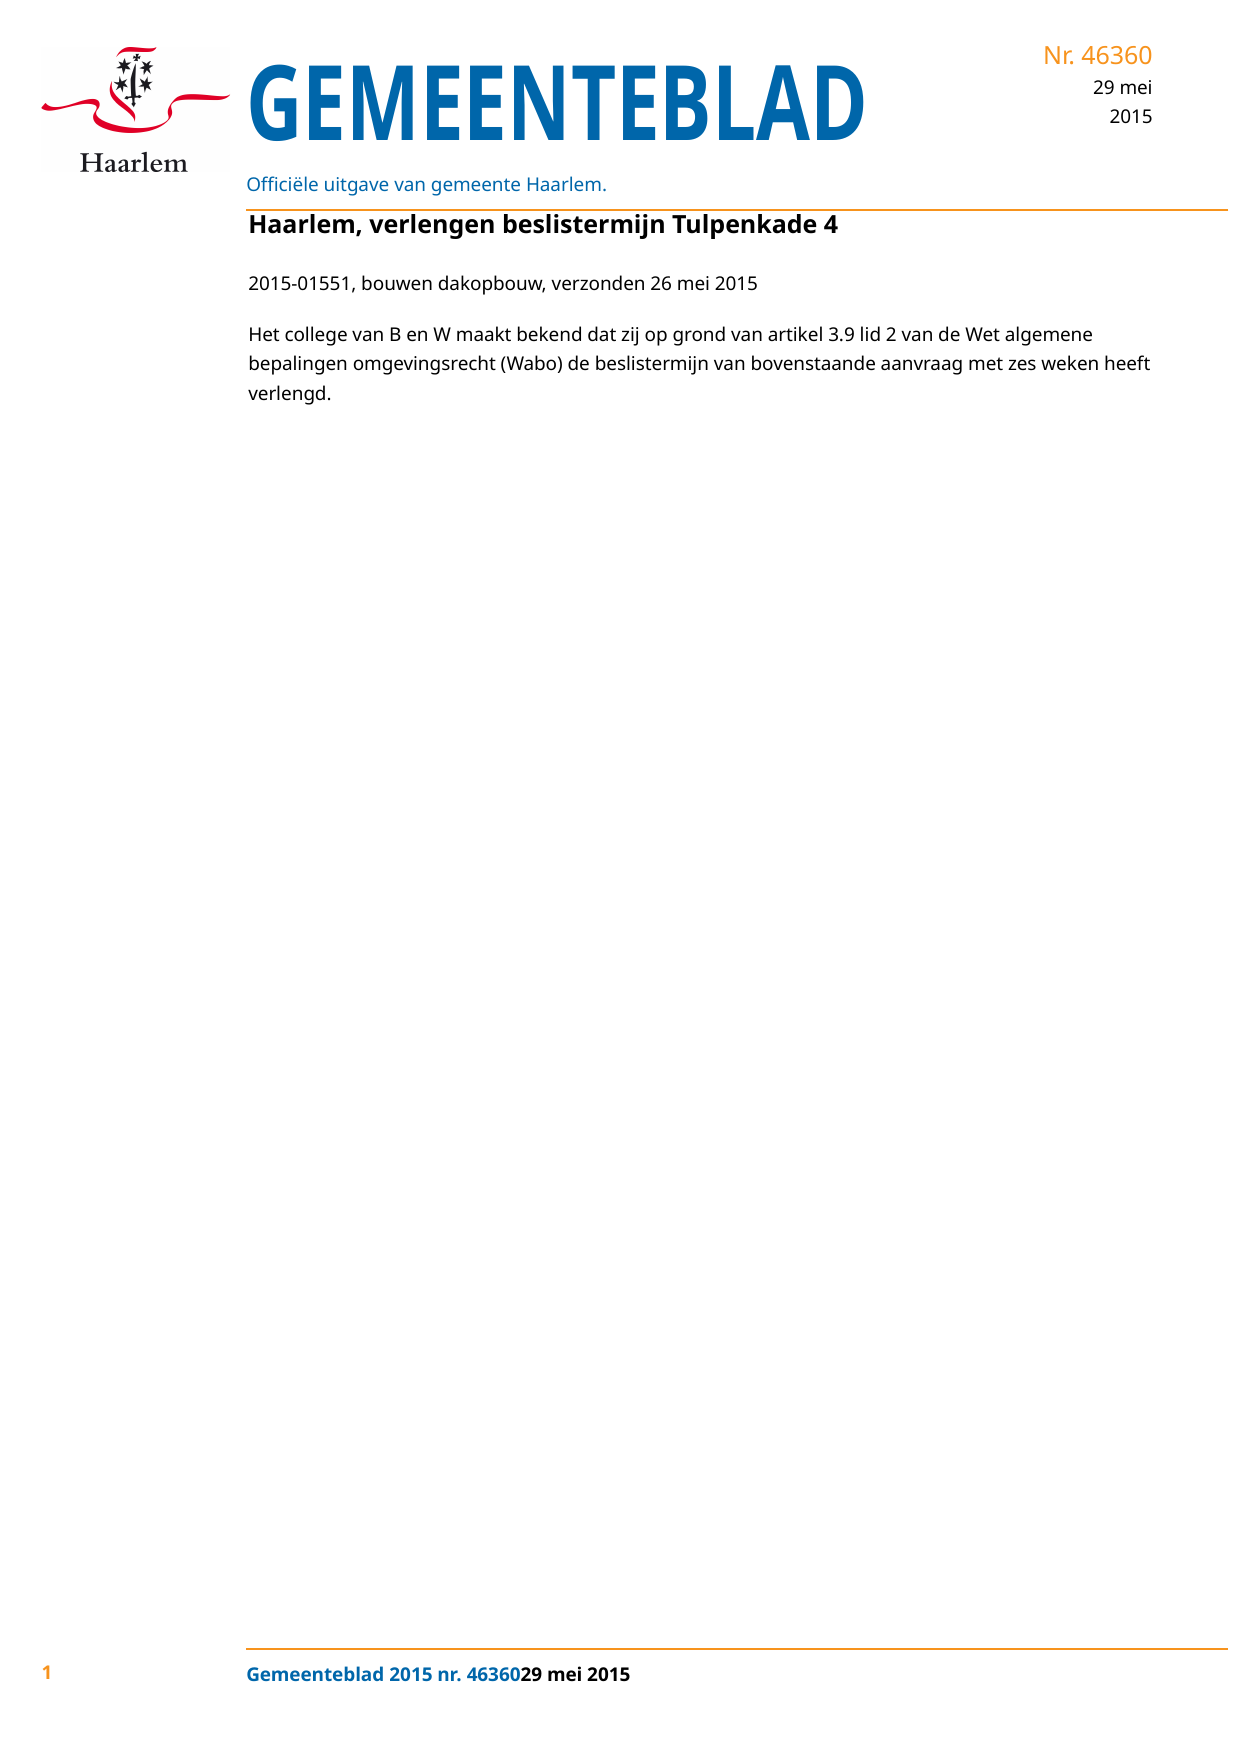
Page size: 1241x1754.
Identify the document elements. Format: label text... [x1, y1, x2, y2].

text Het college van B en W maakt bekend dat zij op grond van artikel 3.9 lid 2 van de Wet algemene bepalingen omgevingsrecht (Wabo) de beslistermijn van bovenstaande aanvraag met zes weken heeft verlengd. [248, 321, 1152, 406]
picture [41, 47, 231, 172]
text 2015-01551, bouwen dakopbouw, verzonden 26 mei 2015 [248, 270, 1152, 296]
text Haarlem, verlengen beslistermijn Tulpenkade 4 [248, 211, 1152, 241]
